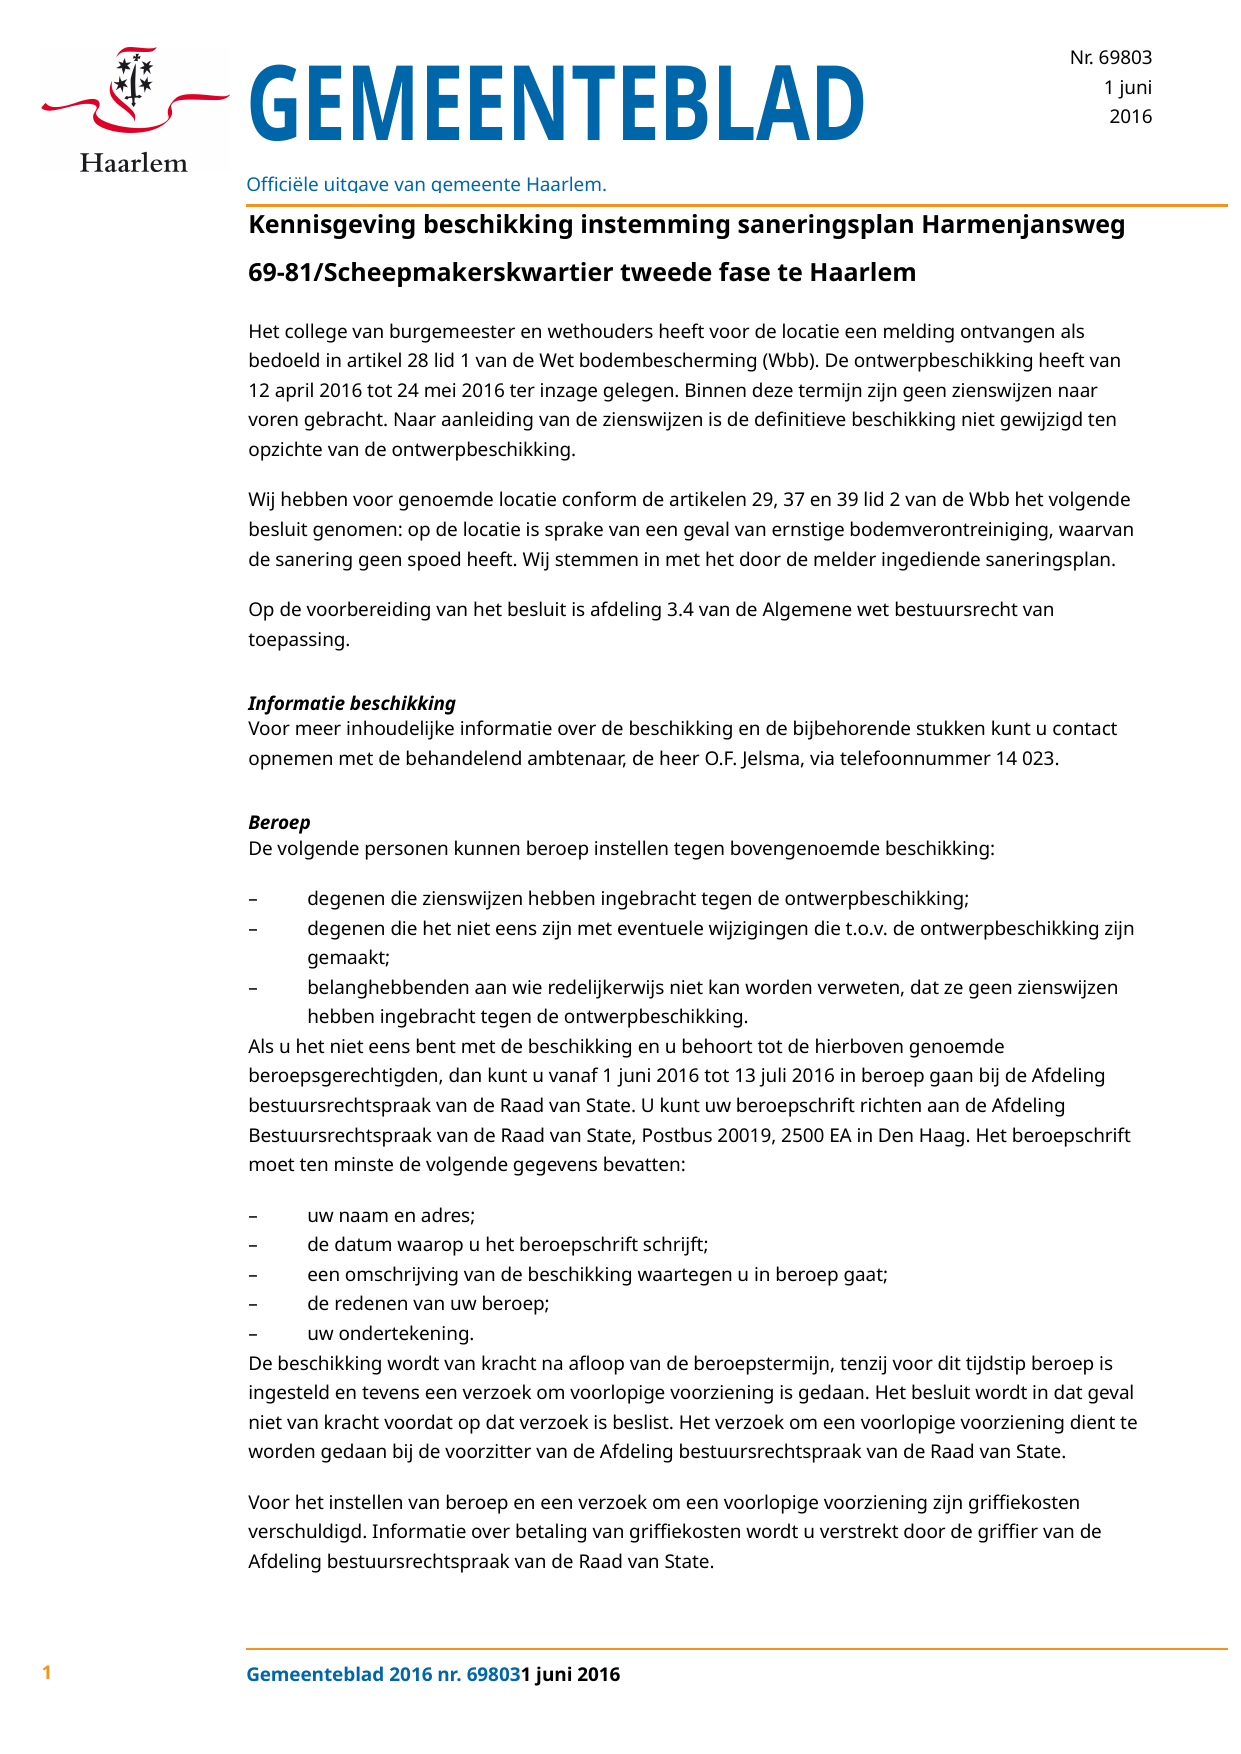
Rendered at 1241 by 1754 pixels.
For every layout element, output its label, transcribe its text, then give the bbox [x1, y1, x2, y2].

list de redenen van uw beroep; [248, 1291, 1152, 1316]
list belanghebbenden aan wie redelijkerwijs niet kan worden verweten, dat ze geen zienswijzen hebben ingebracht tegen de ontwerpbeschikking. [248, 974, 1152, 1029]
list uw ondertekening. [248, 1320, 1152, 1346]
text Informatie beschikking [248, 690, 1152, 716]
list de datum waarop u het beroepschrift schrijft; [248, 1231, 1152, 1257]
text De volgende personen kunnen beroep instellen tegen bovengenoemde beschikking: [248, 835, 1152, 861]
text Kennisgeving beschikking instemming saneringsplan Harmenjansweg 69-81/Scheepmakerskwartier tweede fase te Haarlem [248, 207, 1152, 288]
text Beroep [248, 809, 1152, 835]
text Voor het instellen van beroep en een verzoek om een voorlopige voorziening zijn griffiekosten verschuldigd. Informatie over betaling van griffiekosten wordt u verstrekt door de griffier van de Afdeling bestuursrechtspraak van de Raad van State. [248, 1489, 1152, 1574]
picture [41, 47, 231, 172]
text Voor meer inhoudelijke informatie over de beschikking en de bijbehorende stukken kunt u contact opnemen met de behandelend ambtenaar, de heer O.F. Jelsma, via telefoonnummer 14 023. [248, 716, 1152, 771]
text Als u het niet eens bent met de beschikking en u behoort tot de hierboven genoemde beroepsgerechtigden, dan kunt u vanaf 1 juni 2016 tot 13 juli 2016 in beroep gaan bij de Afdeling bestuursrechtspraak van de Raad van State. U kunt uw beroepschrift richten aan de Afdeling Bestuursrechtspraak van de Raad van State, Postbus 20019, 2500 EA in Den Haag. Het beroepschrift moet ten minste de volgende gegevens bevatten: [248, 1033, 1152, 1177]
list degenen die het niet eens zijn met eventuele wijzigingen die t.o.v. de ontwerpbeschikking zijn gemaakt; [248, 915, 1152, 970]
text Wij hebben voor genoemde locatie conform de artikelen 29, 37 en 39 lid 2 van de Wbb het volgende besluit genomen: op de locatie is sprake van een geval van ernstige bodemverontreiniging, waarvan de sanering geen spoed heeft. Wij stemmen in met het door de melder ingediende saneringsplan. [248, 487, 1152, 572]
list uw naam en adres; [248, 1202, 1152, 1228]
list degenen die zienswijzen hebben ingebracht tegen de ontwerpbeschikking; [248, 885, 1152, 911]
text Het college van burgemeester en wethouders heeft voor de locatie een melding ontvangen als bedoeld in artikel 28 lid 1 van de Wet bodembescherming (Wbb). De ontwerpbeschikking heeft van 12 april 2016 tot 24 mei 2016 ter inzage gelegen. Binnen deze termijn zijn geen zienswijzen naar voren gebracht. Naar aanleiding van de zienswijzen is de definitieve beschikking niet gewijzigd ten opzichte van de ontwerpbeschikking. [248, 318, 1152, 462]
text De beschikking wordt van kracht na afloop van de beroepstermijn, tenzij voor dit tijdstip beroep is ingesteld en tevens een verzoek om voorlopige voorziening is gedaan. Het besluit wordt in dat geval niet van kracht voordat op dat verzoek is beslist. Het verzoek om een voorlopige voorziening dient te worden gedaan bij de voorzitter van de Afdeling bestuursrechtspraak van de Raad van State. [248, 1350, 1152, 1464]
text Op de voorbereiding van het besluit is afdeling 3.4 van de Algemene wet bestuursrecht van toepassing. [248, 596, 1152, 652]
list een omschrijving van de beschikking waartegen u in beroep gaat; [248, 1261, 1152, 1287]
